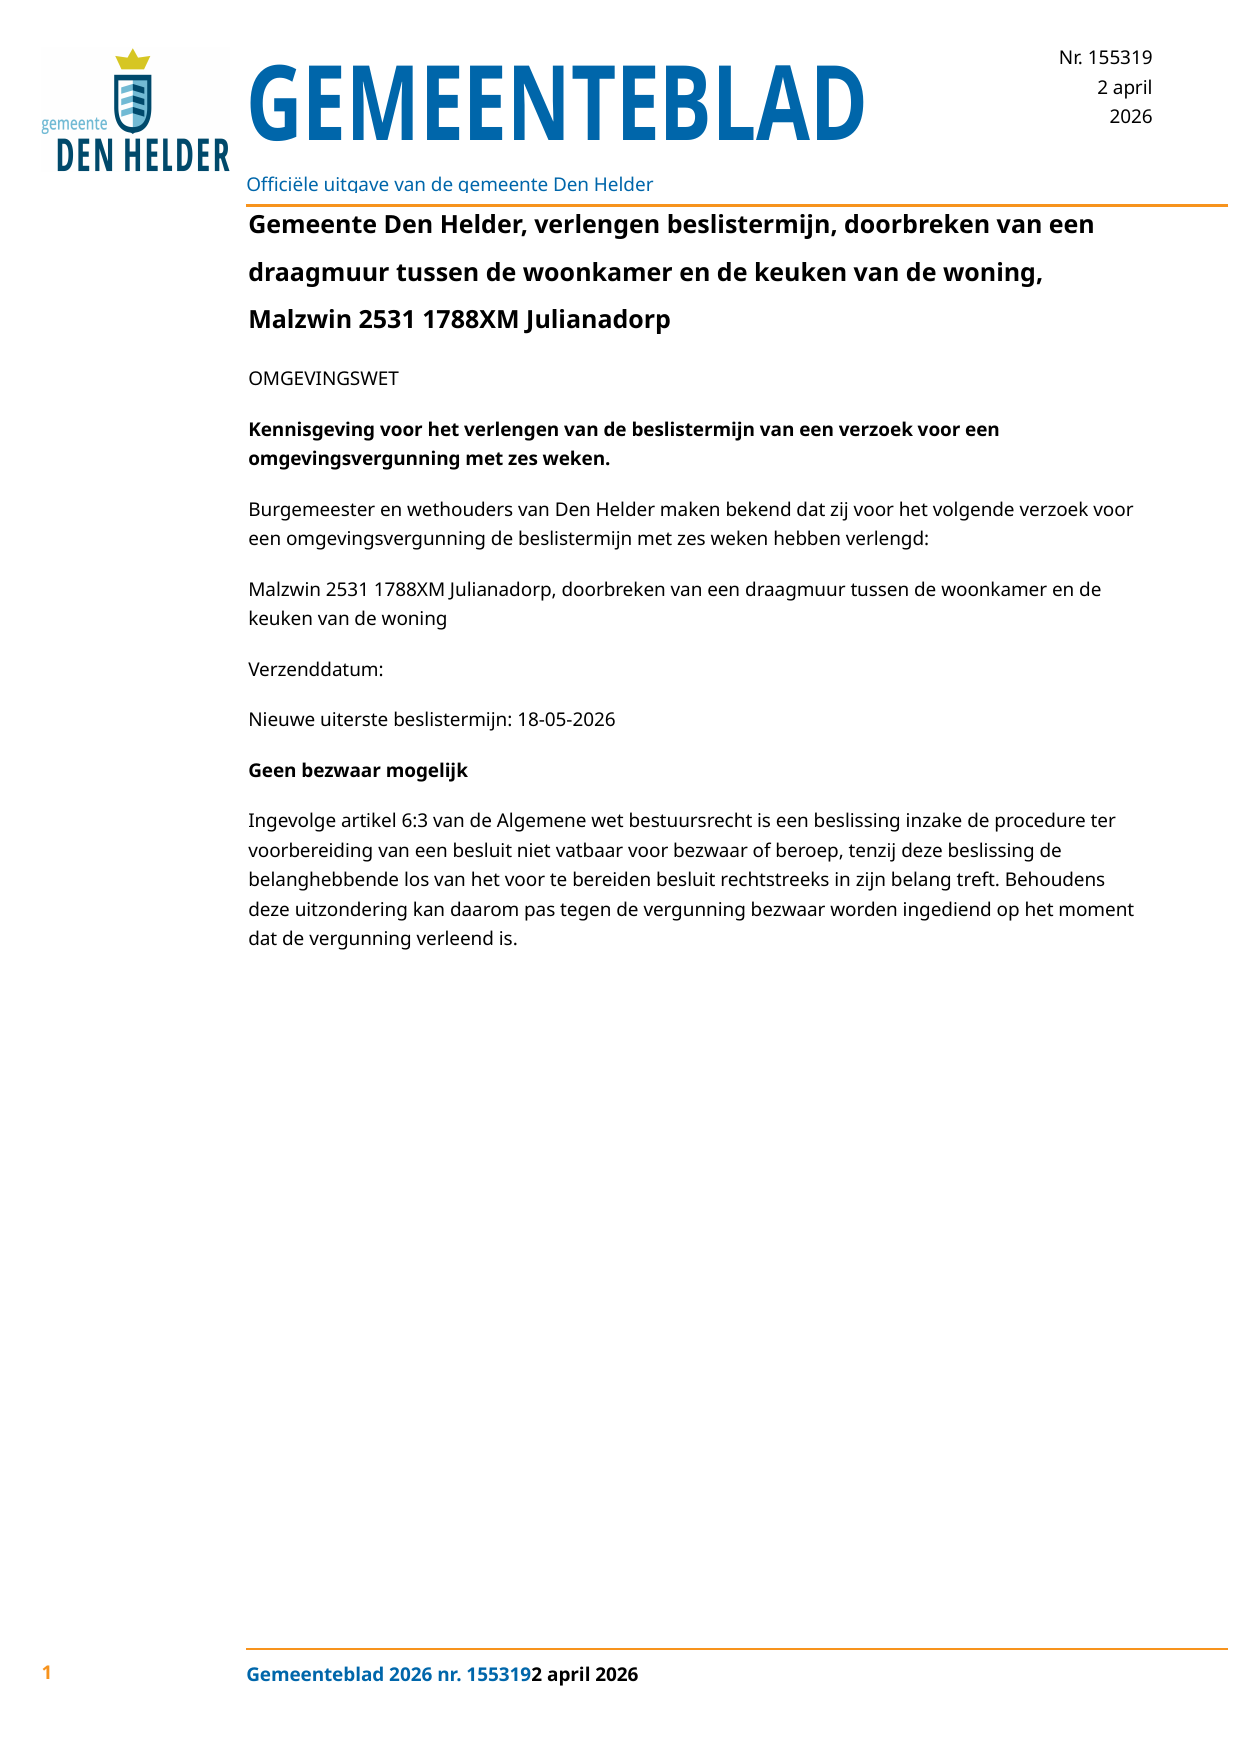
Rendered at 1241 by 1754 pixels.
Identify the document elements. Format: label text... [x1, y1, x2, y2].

text Verzenddatum: [248, 656, 1152, 682]
picture [63, 144, 68, 165]
picture [100, 154, 106, 172]
text OMGEVINGSWET [248, 366, 1152, 391]
picture [130, 157, 135, 172]
text Nieuwe uiterste beslistermijn: 18-05-2026 [248, 706, 1152, 732]
text Burgemeester en wethouders van Den Helder maken bekend dat zij voor het volgende verzoek voor een omgevingsvergunning de beslistermijn met zes weken hebben verlengd: [248, 496, 1152, 551]
picture [220, 160, 224, 172]
text Malzwin 2531 1788XM Julianadorp, doorbreken van een draagmuur tussen de woonkamer en de keuken van de woning [248, 576, 1152, 631]
picture [41, 47, 231, 172]
text Kennisgeving voor het verlengen van de beslistermijn van een verzoek voor een omgevingsvergunning met zes weken. [248, 416, 1152, 471]
picture [182, 144, 187, 165]
text Ingevolge artikel 6:3 van de Algemene wet bestuursrecht is een beslissing inzake de procedure ter voorbereiding van een besluit niet vatbaar voor bezwaar of beroep, tenzij deze beslissing de belanghebbende los van het voor te bereiden besluit rechtstreeks in zijn belang treft. Behoudens deze uitzondering kan daarom pas tegen de vergunning bezwaar worden ingediend op het moment dat de vergunning verleend is. [248, 807, 1152, 951]
text Geen bezwaar mogelijk [248, 757, 1152, 782]
text Gemeente Den Helder, verlengen beslistermijn, doorbreken van een draagmuur tussen de woonkamer en de keuken van de woning, Malzwin 2531 1788XM Julianadorp [248, 207, 1152, 336]
